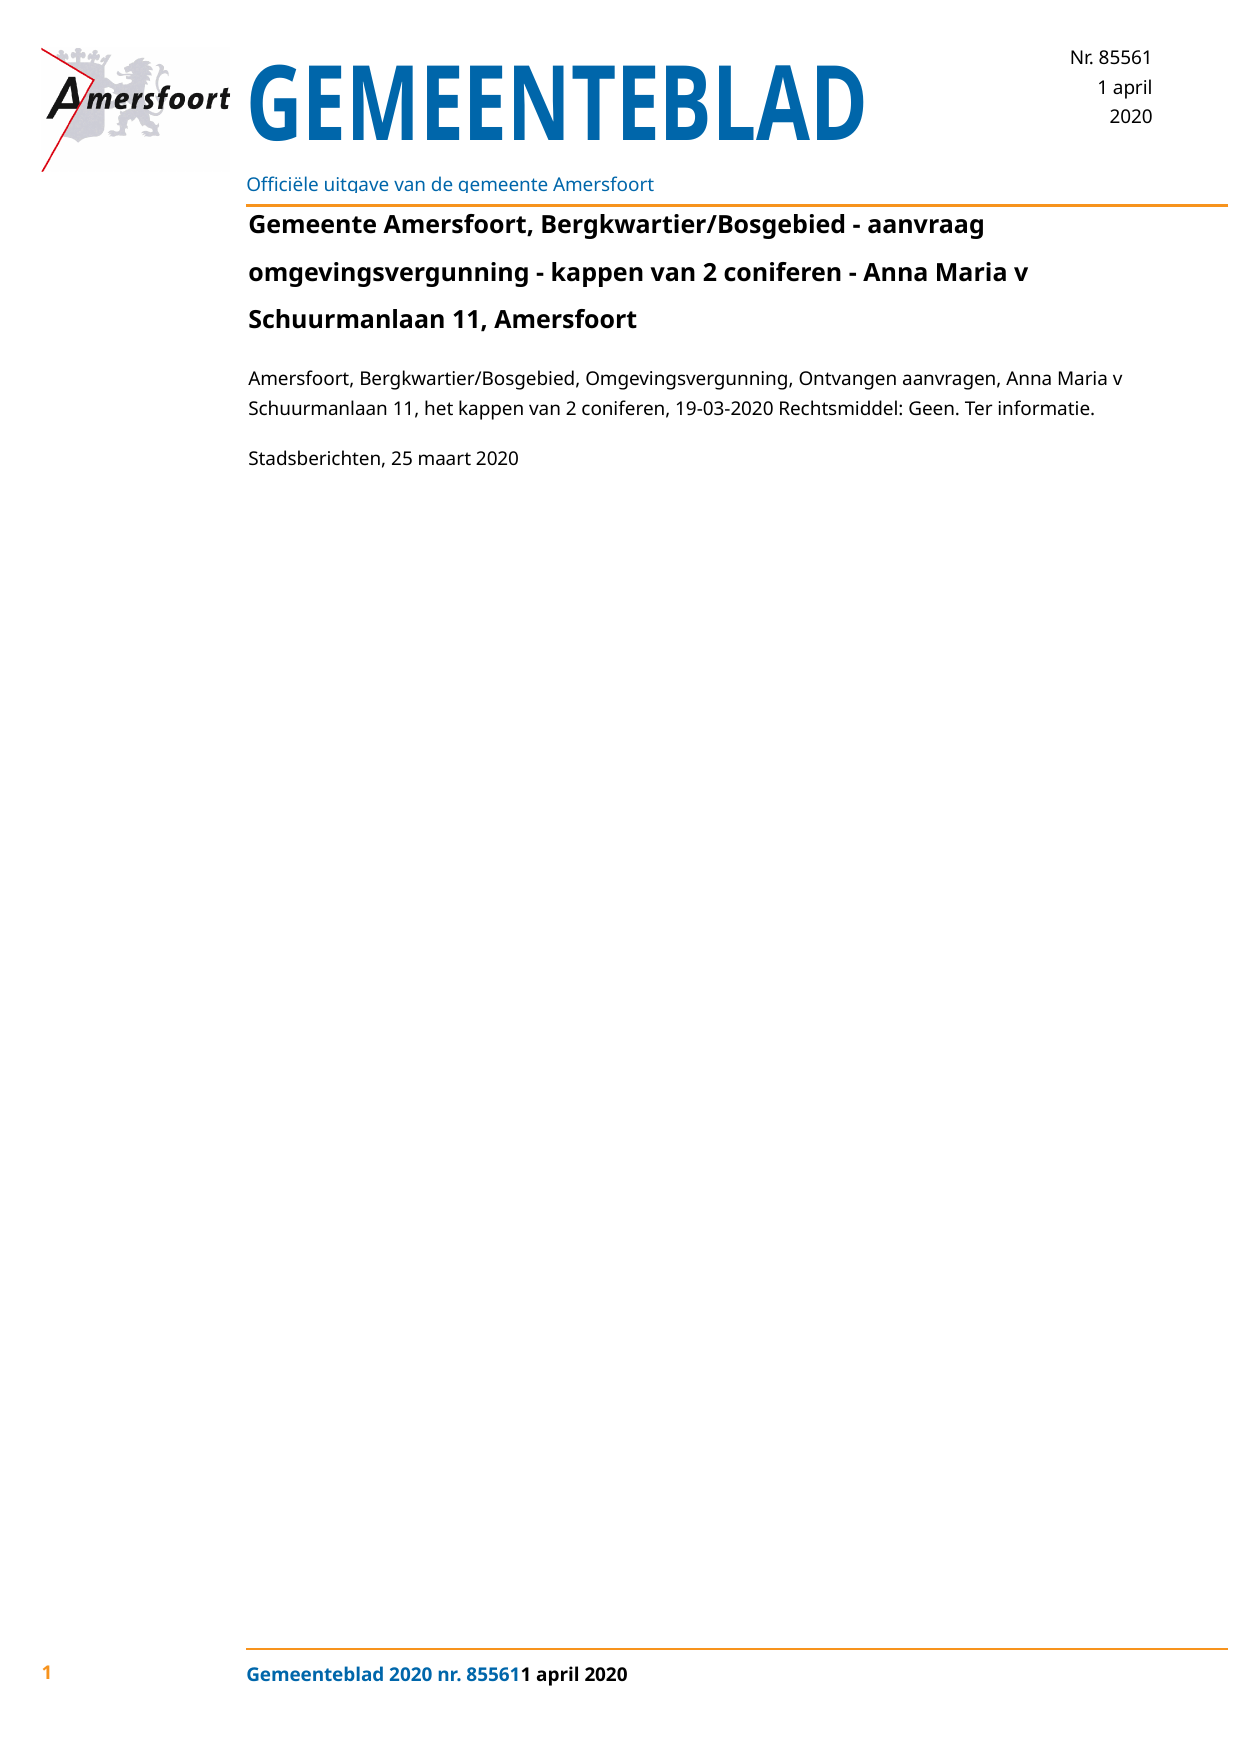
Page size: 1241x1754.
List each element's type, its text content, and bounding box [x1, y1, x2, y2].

text Amersfoort, Bergkwartier/Bosgebied, Omgevingsvergunning, Ontvangen aanvragen, Anna Maria v Schuurmanlaan 11, het kappen van 2 coniferen, 19-03-2020 Rechtsmiddel: Geen. Ter informatie. [248, 366, 1152, 421]
text Stadsberichten, 25 maart 2020 [248, 446, 1152, 471]
text Gemeente Amersfoort, Bergkwartier/Bosgebied - aanvraag omgevingsvergunning - kappen van 2 coniferen - Anna Maria v Schuurmanlaan 11, Amersfoort [248, 207, 1152, 336]
picture [41, 47, 231, 172]
